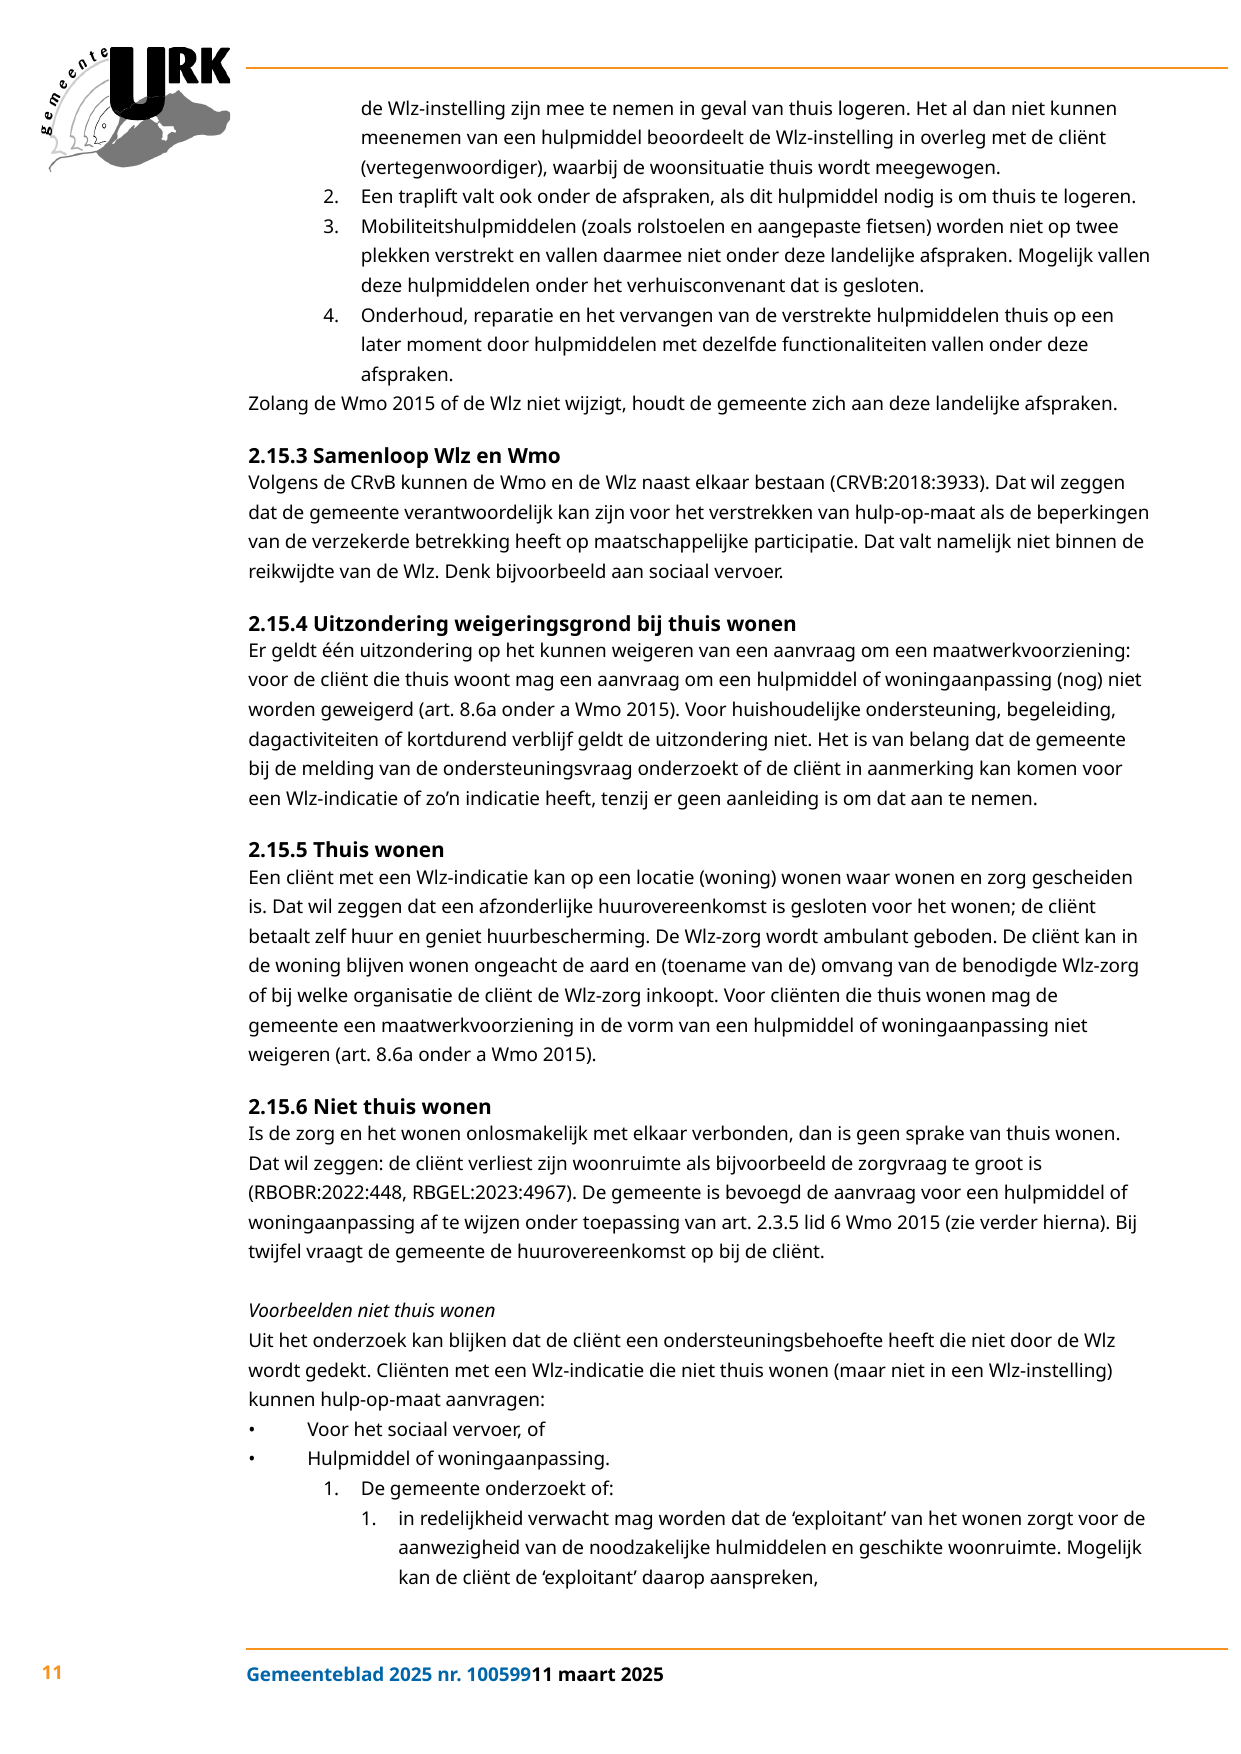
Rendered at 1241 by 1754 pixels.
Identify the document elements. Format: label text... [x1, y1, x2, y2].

list Voor het sociaal vervoer, of [248, 1416, 1152, 1442]
text Zolang de Wmo 2015 of de Wlz niet wijzigt, houdt de gemeente zich aan deze landelijke afspraken. [248, 391, 1152, 416]
text Uit het onderzoek kan blijken dat de cliënt een ondersteuningsbehoefte heeft die niet door de Wlz wordt gedekt. Cliënten met een Wlz-indicatie die niet thuis wonen (maar niet in een Wlz-instelling) kunnen hulp-op-maat aanvragen: [248, 1327, 1152, 1412]
text 2.15.6 Niet thuis wonen [248, 1092, 1152, 1120]
list Hulpmiddel of woningaanpassing. [248, 1446, 1152, 1471]
text Is de zorg en het wonen onlosmakelijk met elkaar verbonden, dan is geen sprake van thuis wonen. Dat wil zeggen: de cliënt verliest zijn woonruimte als bijvoorbeeld de zorgvraag te groot is (RBOBR:2022:448, RBGEL:2023:4967). De gemeente is bevoegd de aanvraag voor een hulpmiddel of woningaanpassing af te wijzen onder toepassing van art. 2.3.5 lid 6 Wmo 2015 (zie verder hierna). Bij twijfel vraagt de gemeente de huurovereenkomst op bij de cliënt. [248, 1120, 1152, 1264]
picture [41, 47, 231, 172]
list De gemeente onderzoekt of: [323, 1475, 1152, 1501]
list Onderhoud, reparatie en het vervangen van de verstrekte hulpmiddelen thuis op een later moment door hulpmiddelen met dezelfde functionaliteiten vallen onder deze afspraken. [323, 302, 1152, 387]
text Er geldt één uitzondering op het kunnen weigeren van een aanvraag om een maatwerkvoorziening: voor de cliënt die thuis woont mag een aanvraag om een hulpmiddel of woningaanpassing (nog) niet worden geweigerd (art. 8.6a onder a Wmo 2015). Voor huishoudelijke ondersteuning, begeleiding, dagactiviteiten of kortdurend verblijf geldt de uitzondering niet. Het is van belang dat de gemeente bij de melding van de ondersteuningsvraag onderzoekt of de cliënt in aanmerking kan komen voor een Wlz-indicatie of zo’n indicatie heeft, tenzij er geen aanleiding is om dat aan te nemen. [248, 637, 1152, 811]
list in redelijkheid verwacht mag worden dat de ‘exploitant’ van het wonen zorgt voor de aanwezigheid van de noodzakelijke hulmiddelen en geschikte woonruimte. Mogelijk kan de cliënt de ‘exploitant’ daarop aanspreken, [361, 1505, 1152, 1590]
text Volgens de CRvB kunnen de Wmo en de Wlz naast elkaar bestaan (CRVB:2018:3933). Dat wil zeggen dat de gemeente verantwoordelijk kan zijn voor het verstrekken van hulp-op-maat als de beperkingen van de verzekerde betrekking heeft op maatschappelijke participatie. Dat valt namelijk niet binnen de reikwijdte van de Wlz. Denk bijvoorbeeld aan sociaal vervoer. [248, 469, 1152, 584]
text Voorbeelden niet thuis wonen [248, 1298, 1152, 1323]
text 2.15.4 Uitzondering weigeringsgrond bij thuis wonen [248, 609, 1152, 637]
text 2.15.3 Samenloop Wlz en Wmo [248, 441, 1152, 469]
list Mobiliteitshulpmiddelen (zoals rolstoelen en aangepaste fietsen) worden niet op twee plekken verstrekt en vallen daarmee niet onder deze landelijke afspraken. Mogelijk vallen deze hulpmiddelen onder het verhuisconvenant dat is gesloten. [323, 213, 1152, 298]
list Een traplift valt ook onder de afspraken, als dit hulpmiddel nodig is om thuis te logeren. [323, 183, 1152, 209]
text Een cliënt met een Wlz-indicatie kan op een locatie (woning) wonen waar wonen en zorg gescheiden is. Dat wil zeggen dat een afzonderlijke huurovereenkomst is gesloten voor het wonen; de cliënt betaalt zelf huur en geniet huurbescherming. De Wlz-zorg wordt ambulant geboden. De cliënt kan in de woning blijven wonen ongeacht de aard en (toename van de) omvang van de benodigde Wlz-zorg of bij welke organisatie de cliënt de Wlz-zorg inkoopt. Voor cliënten die thuis wonen mag de gemeente een maatwerkvoorziening in de vorm van een hulpmiddel of woningaanpassing niet weigeren (art. 8.6a onder a Wmo 2015). [248, 864, 1152, 1067]
text 2.15.5 Thuis wonen [248, 835, 1152, 864]
list de Wlz-instelling zijn mee te nemen in geval van thuis logeren. Het al dan niet kunnen meenemen van een hulpmiddel beoordeelt de Wlz-instelling in overleg met de cliënt (vertegenwoordiger), waarbij de woonsituatie thuis wordt meegewogen. [323, 95, 1152, 180]
